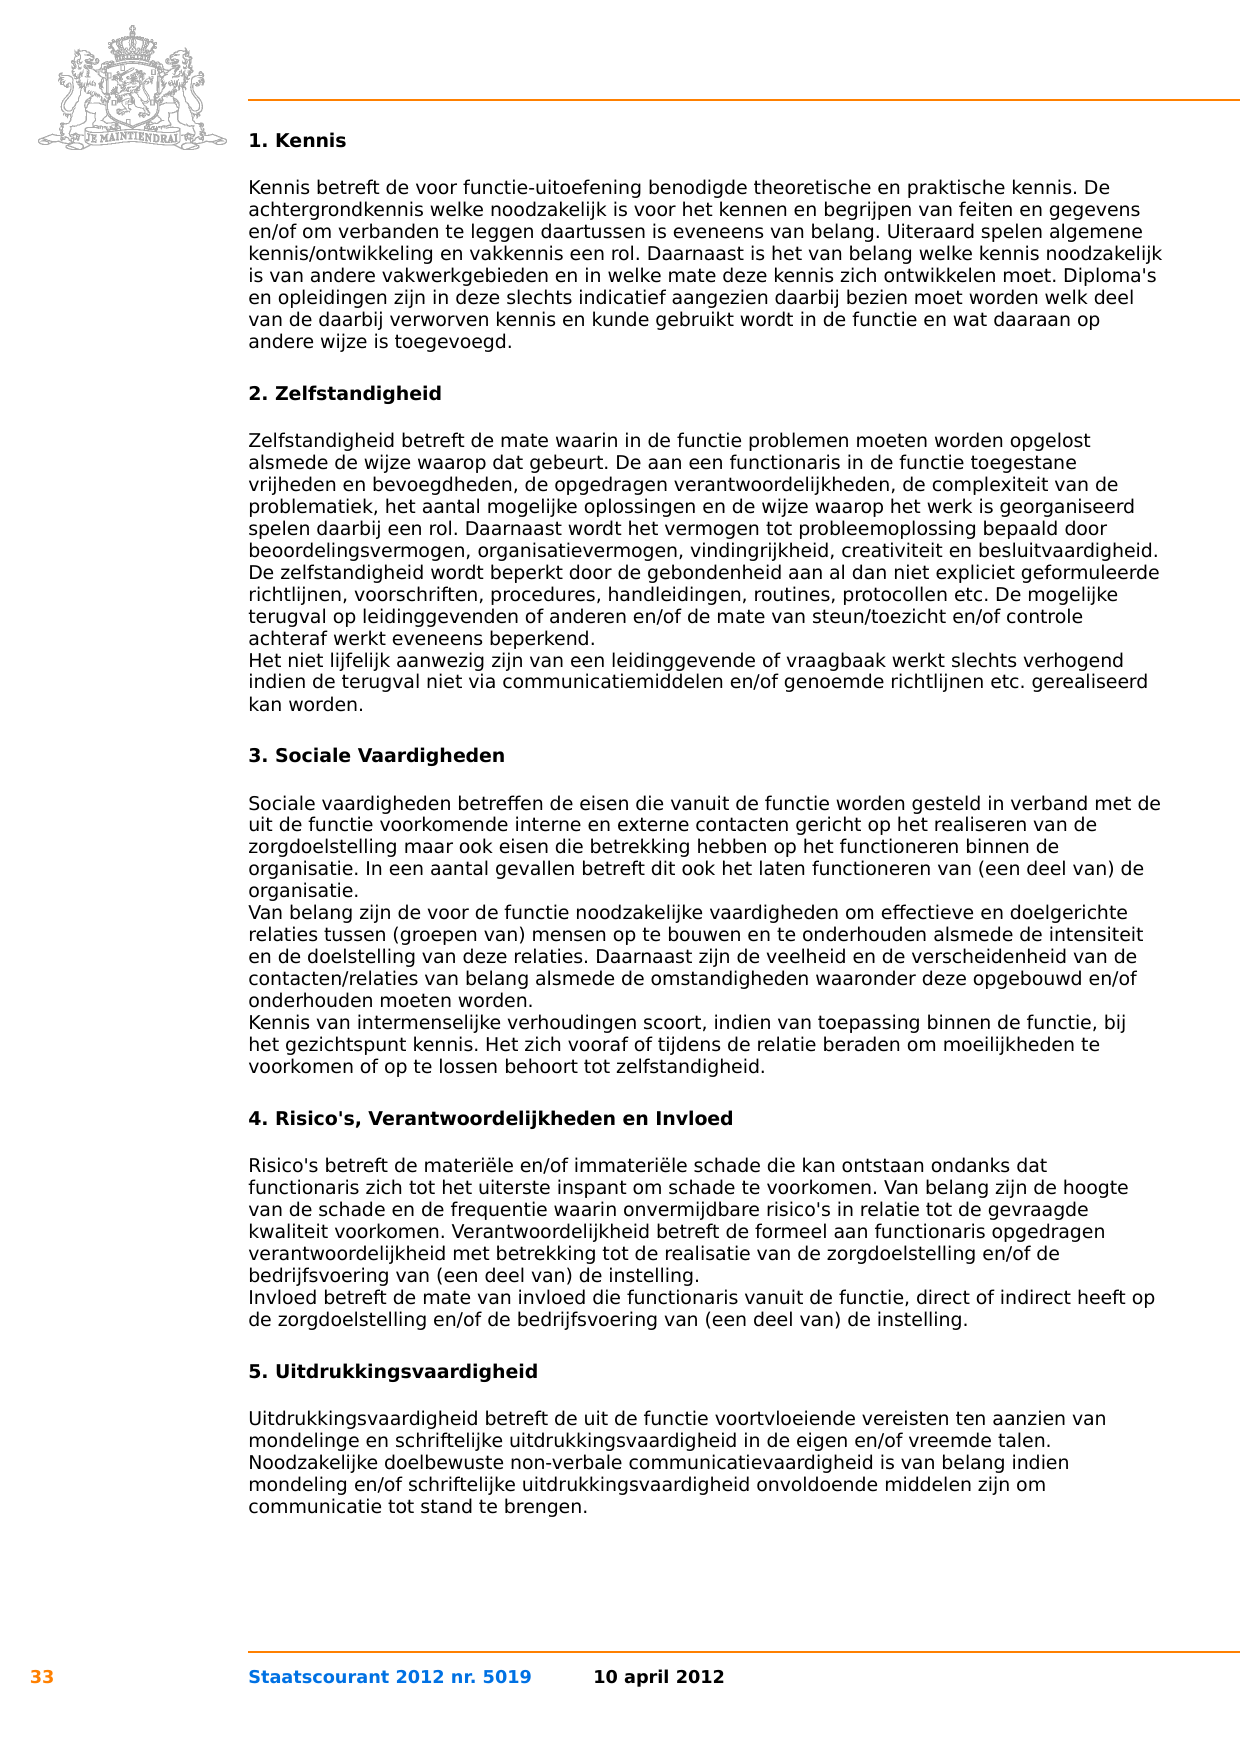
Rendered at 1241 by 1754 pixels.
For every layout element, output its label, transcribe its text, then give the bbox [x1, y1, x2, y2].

subtitle 1. Kennis [248, 130, 1163, 152]
text Kennis van intermenselijke verhoudingen scoort, indien van toepassing binnen de functie, bij het gezichtspunt kennis. Het zich vooraf of tijdens de relatie beraden om moeilijkheden te voorkomen of op te lossen behoort tot zelfstandigheid. [248, 1012, 1163, 1078]
subtitle 3. Sociale Vaardigheden [248, 745, 1163, 767]
text Van belang zijn de voor de functie noodzakelijke vaardigheden om effectieve en doelgerichte relaties tussen (groepen van) mensen op te bouwen en te onderhouden alsmede de intensiteit en de doelstelling van deze relaties. Daarnaast zijn de veelheid en de verscheidenheid van de contacten/relaties van belang alsmede de omstandigheden waaronder deze opgebouwd en/of onderhouden moeten worden. [248, 902, 1163, 1012]
text Invloed betreft de mate van invloed die functionaris vanuit de functie, direct of indirect heeft op de zorgdoelstelling en/of de bedrijfsvoering van (een deel van) de instelling. [248, 1287, 1163, 1331]
text Risico's betreft de materiële en/of immateriële schade die kan ontstaan ondanks dat functionaris zich tot het uiterste inspant om schade te voorkomen. Van belang zijn de hoogte van de schade en de frequentie waarin onvermijdbare risico's in relatie tot de gevraagde kwaliteit voorkomen. Verantwoordelijkheid betreft de formeel aan functionaris opgedragen verantwoordelijkheid met betrekking tot de realisatie van de zorgdoelstelling en/of de bedrijfsvoering van (een deel van) de instelling. [248, 1155, 1163, 1287]
text Het niet lijfelijk aanwezig zijn van een leidinggevende of vraagbaak werkt slechts verhogend indien de terugval niet via communicatiemiddelen en/of genoemde richtlijnen etc. gerealiseerd kan worden. [248, 649, 1163, 715]
text Uitdrukkingsvaardigheid betreft de uit de functie voortvloeiende vereisten ten aanzien van mondelinge en schriftelijke uitdrukkingsvaardigheid in de eigen en/of vreemde talen. Noodzakelijke doelbewuste non-verbale communicatievaardigheid is van belang indien mondeling en/of schriftelijke uitdrukkingsvaardigheid onvoldoende middelen zijn om communicatie tot stand te brengen. [248, 1408, 1163, 1518]
subtitle 5. Uitdrukkingsvaardigheid [248, 1361, 1163, 1383]
picture [38, 25, 227, 150]
text Zelfstandigheid betreft de mate waarin in de functie problemen moeten worden opgelost alsmede de wijze waarop dat gebeurt. De aan een functionaris in de functie toegestane vrijheden en bevoegdheden, de opgedragen verantwoordelijkheden, de complexiteit van de problematiek, het aantal mogelijke oplossingen en de wijze waarop het werk is georganiseerd spelen daarbij een rol. Daarnaast wordt het vermogen tot probleemoplossing bepaald door beoordelingsvermogen, organisatievermogen, vindingrijkheid, creativiteit en besluitvaardigheid. De zelfstandigheid wordt beperkt door de gebondenheid aan al dan niet expliciet geformuleerde richtlijnen, voorschriften, procedures, handleidingen, routines, protocollen etc. De mogelijke terugval op leidinggevenden of anderen en/of de mate van steun/toezicht en/of controle achteraf werkt eveneens beperkend. [248, 430, 1163, 649]
text Sociale vaardigheden betreffen de eisen die vanuit de functie worden gesteld in verband met de uit de functie voorkomende interne en externe contacten gericht op het realiseren van de zorgdoelstelling maar ook eisen die betrekking hebben op het functioneren binnen de organisatie. In een aantal gevallen betreft dit ook het laten functioneren van (een deel van) de organisatie. [248, 792, 1163, 902]
text Kennis betreft de voor functie-uitoefening benodigde theoretische en praktische kennis. De achtergrondkennis welke noodzakelijk is voor het kennen en begrijpen van feiten en gegevens en/of om verbanden te leggen daartussen is eveneens van belang. Uiteraard spelen algemene kennis/ontwikkeling en vakkennis een rol. Daarnaast is het van belang welke kennis noodzakelijk is van andere vakwerkgebieden en in welke mate deze kennis zich ontwikkelen moet. Diploma's en opleidingen zijn in deze slechts indicatief aangezien daarbij bezien moet worden welk deel van de daarbij verworven kennis en kunde gebruikt wordt in de functie en wat daaraan op andere wijze is toegevoegd. [248, 177, 1163, 353]
subtitle 4. Risico's, Verantwoordelijkheden en Invloed [248, 1108, 1163, 1130]
subtitle 2. Zelfstandigheid [248, 383, 1163, 405]
